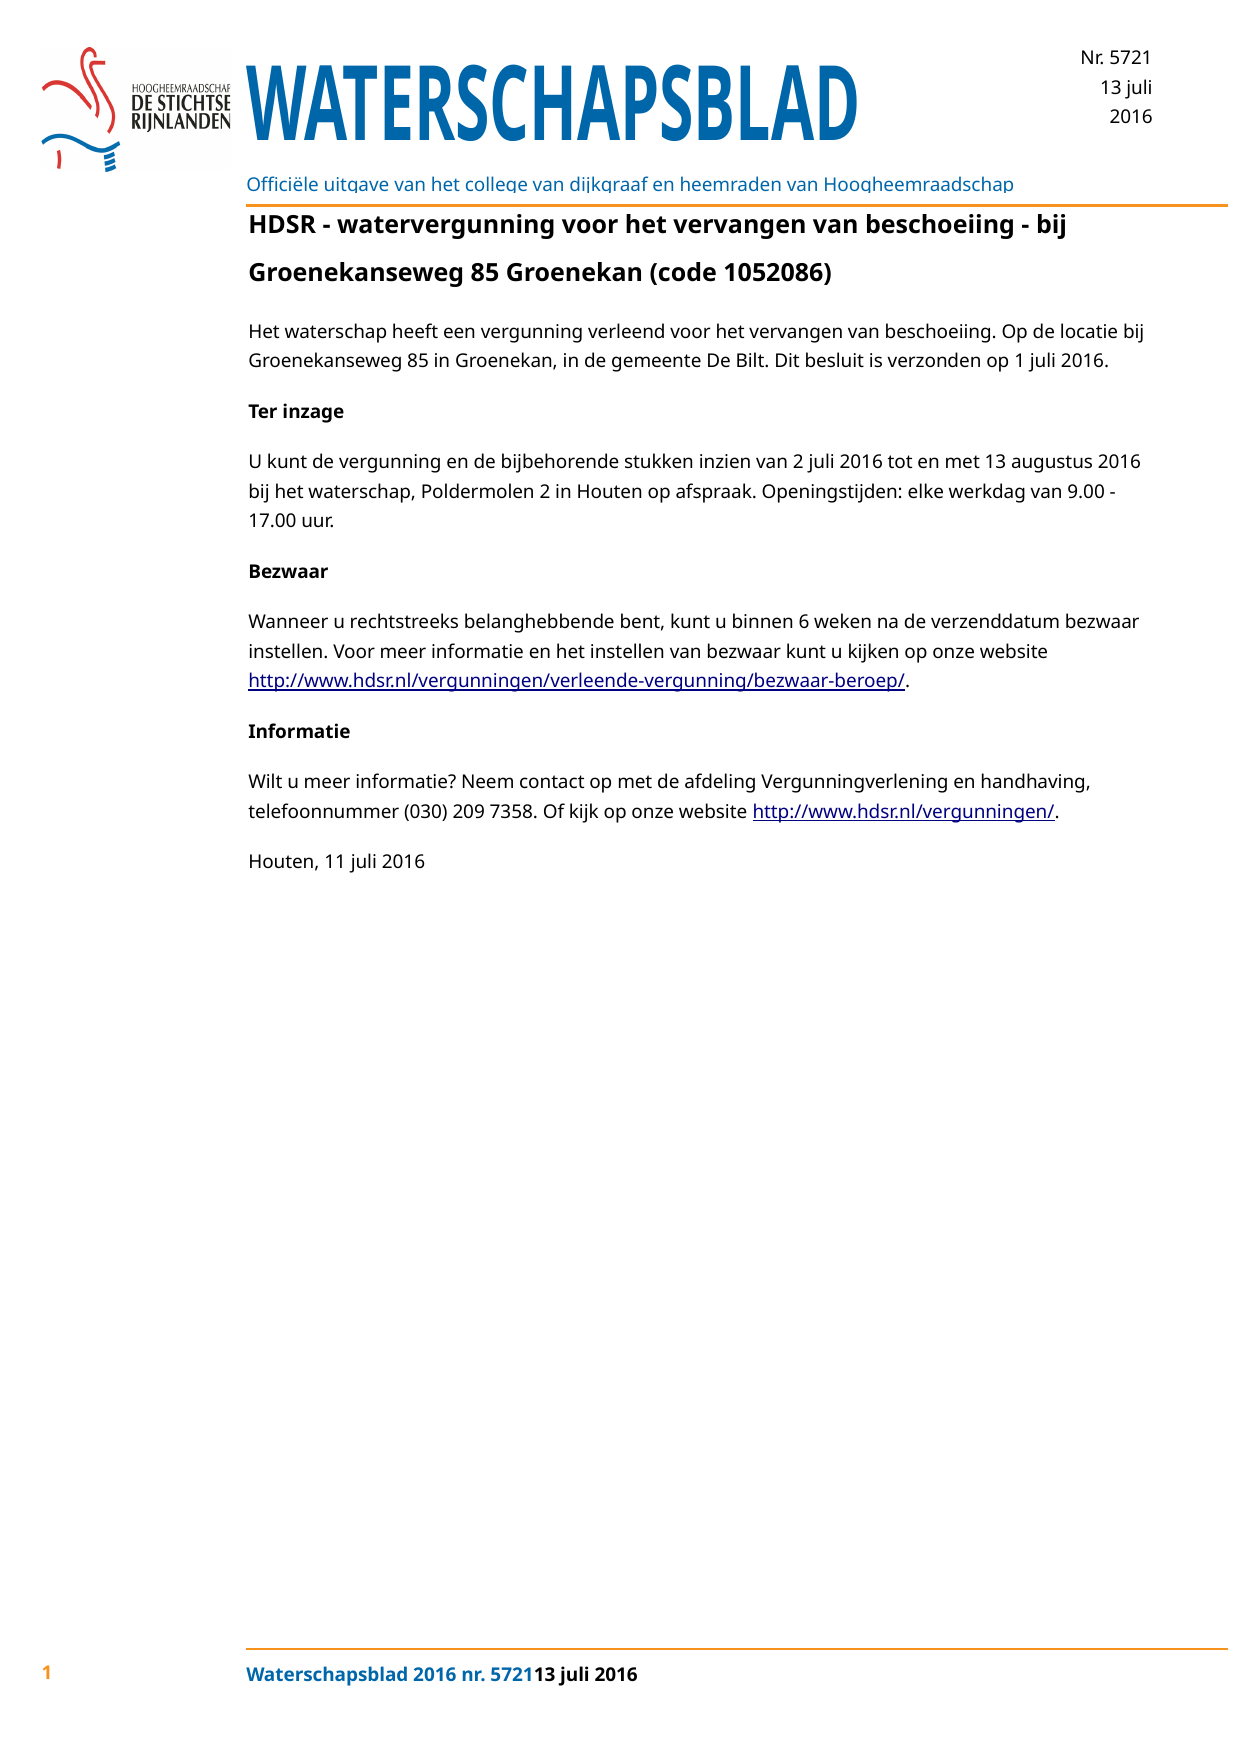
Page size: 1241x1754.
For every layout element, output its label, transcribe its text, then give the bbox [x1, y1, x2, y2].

text U kunt de vergunning en de bijbehorende stukken inzien van 2 juli 2016 tot en met 13 augustus 2016 bij het waterschap, Poldermolen 2 in Houten op afspraak. Openingstijden: elke werkdag van 9.00 - 17.00 uur. [248, 448, 1152, 533]
text Bezwaar [248, 558, 1152, 584]
text Wanneer u rechtstreeks belanghebbende bent, kunt u binnen 6 weken na de verzenddatum bezwaar instellen. Voor meer informatie en het instellen van bezwaar kunt u kijken op onze website http://www.hdsr.nl/vergunningen/verleende-vergunning/bezwaar-beroep/. [248, 608, 1152, 693]
picture [41, 47, 231, 172]
text Ter inzage [248, 398, 1152, 424]
text HDSR - watervergunning voor het vervangen van beschoeiing - bij Groenekanseweg 85 Groenekan (code 1052086) [248, 207, 1152, 288]
text Houten, 11 juli 2016 [248, 848, 1152, 874]
text Wilt u meer informatie? Neem contact op met de afdeling Vergunningverlening en handhaving, telefoonnummer (030) 209 7358. Of kijk op onze website http://www.hdsr.nl/vergunningen/. [248, 768, 1152, 824]
text Het waterschap heeft een vergunning verleend voor het vervangen van beschoeiing. Op de locatie bij Groenekanseweg 85 in Groenekan, in de gemeente De Bilt. Dit besluit is verzonden op 1 juli 2016. [248, 318, 1152, 373]
text Informatie [248, 718, 1152, 744]
